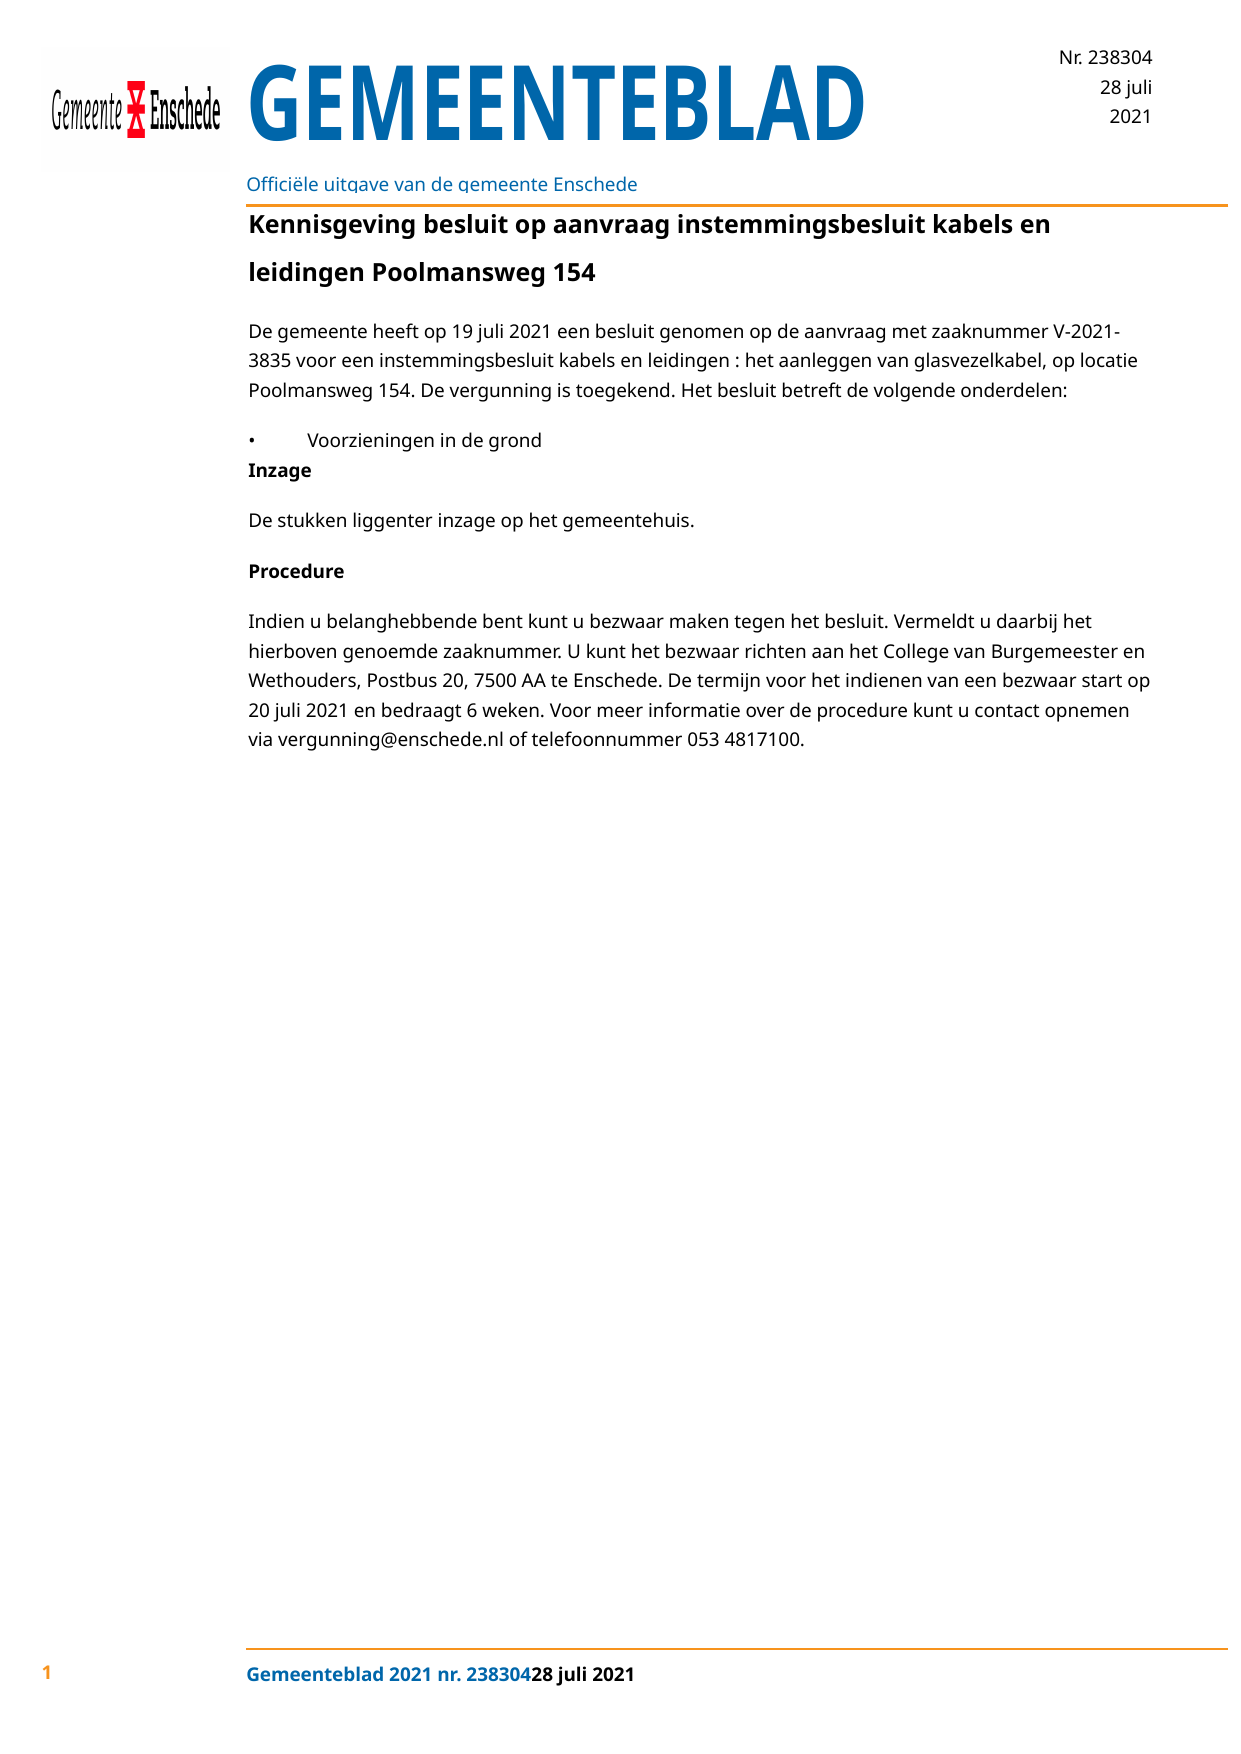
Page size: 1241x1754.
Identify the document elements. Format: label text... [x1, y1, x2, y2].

text Inzage [248, 457, 1152, 483]
text De gemeente heeft op 19 juli 2021 een besluit genomen op de aanvraag met zaaknummer V-2021-3835 voor een instemmingsbesluit kabels en leidingen : het aanleggen van glasvezelkabel, op locatie Poolmansweg 154. De vergunning is toegekend. Het besluit betreft de volgende onderdelen: [248, 318, 1152, 403]
text De stukken liggenter inzage op het gemeentehuis. [248, 507, 1152, 533]
list Voorzieningen in de grond [248, 427, 1152, 453]
text Kennisgeving besluit op aanvraag instemmingsbesluit kabels en leidingen Poolmansweg 154 [248, 207, 1152, 288]
picture [41, 47, 231, 172]
text Procedure [248, 558, 1152, 584]
text Indien u belanghebbende bent kunt u bezwaar maken tegen het besluit. Vermeldt u daarbij het hierboven genoemde zaaknummer. U kunt het bezwaar richten aan het College van Burgemees­ter en Wethouders, Postbus 20, 7500 AA te Enschede. De termijn voor het indienen van een bezwaar start op 20 juli 2021 en bedraagt 6 weken. Voor meer informatie over de procedure kunt u contact opnemen via vergunning@enschede.nl of telefoonnummer 053 4817100. [248, 608, 1152, 752]
